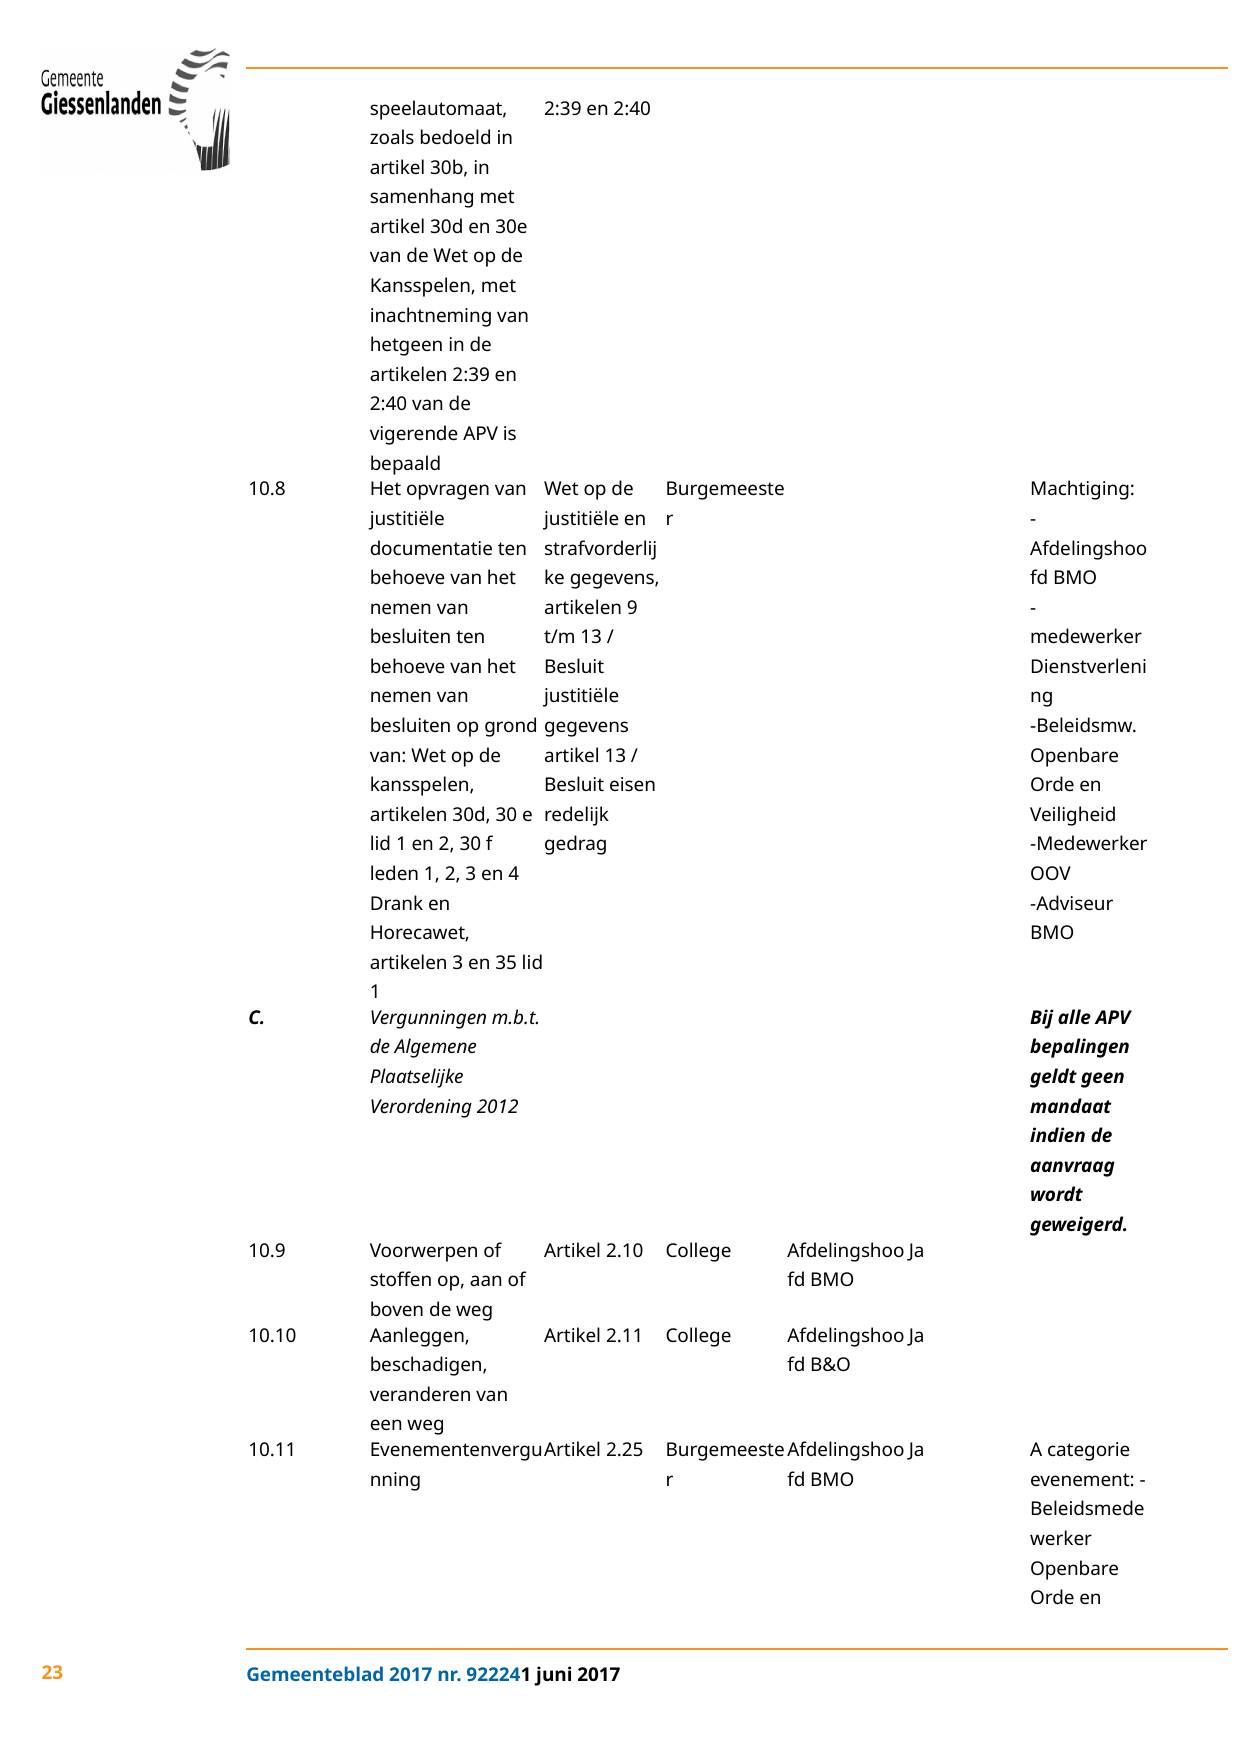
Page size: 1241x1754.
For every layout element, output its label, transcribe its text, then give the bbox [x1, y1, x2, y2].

table_cell Het opvragen van justitiële documentatie ten behoeve van het nemen van besluiten ten behoeve van het nemen van besluiten op grond van: Wet op de kansspelen, artikelen 30d, 30 e lid 1 en 2, 30 f leden 1, 2, 3 en 4 Drank en Horecawet, artikelen 3 en 35 lid 1 [370, 476, 544, 1004]
table_cell College [665, 1237, 787, 1322]
table_cell [665, 95, 787, 476]
table_cell [1030, 1237, 1152, 1322]
table_cell Burgemeester [665, 476, 787, 1004]
table_cell Artikel 2.10 [544, 1237, 665, 1322]
table_cell Wet op de justitiële en strafvorderlijke gegevens, artikelen 9 t/m 13 / Besluit justitiële gegevens artikel 13 / Besluit eisen redelijk gedrag [544, 476, 665, 1004]
table_cell Ja [909, 1436, 1030, 1610]
table_cell College [665, 1322, 787, 1436]
table_cell Afdelingshoofd B&O [787, 1322, 908, 1436]
table_cell Evenementenvergunning [370, 1436, 544, 1610]
table_cell Afdelingshoofd BMO [787, 1436, 908, 1610]
table_cell [1030, 95, 1152, 476]
table_cell Artikel 2.25 [544, 1436, 665, 1610]
table_cell Afdelingshoofd BMO [787, 1237, 908, 1322]
table_cell Ja [909, 1322, 1030, 1436]
table_cell [909, 95, 1030, 476]
table_cell Bij alle APV bepalingen geldt geen mandaat indien de aanvraag wordt geweigerd. [1030, 1004, 1152, 1237]
table_cell [544, 1004, 665, 1237]
table_cell [248, 95, 369, 476]
table_cell [1030, 1322, 1152, 1436]
table_cell Ja [909, 1237, 1030, 1322]
table_cell C. [248, 1004, 369, 1237]
table_cell A categorie evenement: - Beleidsmedewerker Openbare Orde en [1030, 1436, 1152, 1610]
table_cell [665, 1004, 787, 1237]
table_cell 10.8 [248, 476, 369, 1004]
table_cell Voorwerpen of stoffen op, aan of boven de weg [370, 1237, 544, 1322]
table_cell Artikel 2.11 [544, 1322, 665, 1436]
table_cell speelautomaat, zoals bedoeld in artikel 30b, in samenhang met artikel 30d en 30e van de Wet op de Kansspelen, met inachtneming van hetgeen in de artikelen 2:39 en 2:40 van de vigerende APV is bepaald [370, 95, 544, 476]
table_cell [909, 1004, 1030, 1237]
table_cell [787, 476, 908, 1004]
table_cell 10.11 [248, 1436, 369, 1610]
table_cell [909, 476, 1030, 1004]
table_cell Burgemeester [665, 1436, 787, 1610]
table_cell 2:39 en 2:40 [544, 95, 665, 476]
table_cell [787, 1004, 908, 1237]
table_cell Machtiging: -Afdelingshoofd BMO - medewerker Dienstverlening -Beleidsmw. Openbare Orde en Veiligheid -Medewerker OOV -Adviseur BMO [1030, 476, 1152, 1004]
table_cell 10.10 [248, 1322, 369, 1436]
table_cell [787, 95, 908, 476]
table_cell Vergunningen m.b.t. de Algemene Plaatselijke Verordening 2012 [370, 1004, 544, 1237]
table_cell 10.9 [248, 1237, 369, 1322]
table_cell Aanleggen, beschadigen, veranderen van een weg [370, 1322, 544, 1436]
picture [41, 47, 231, 172]
